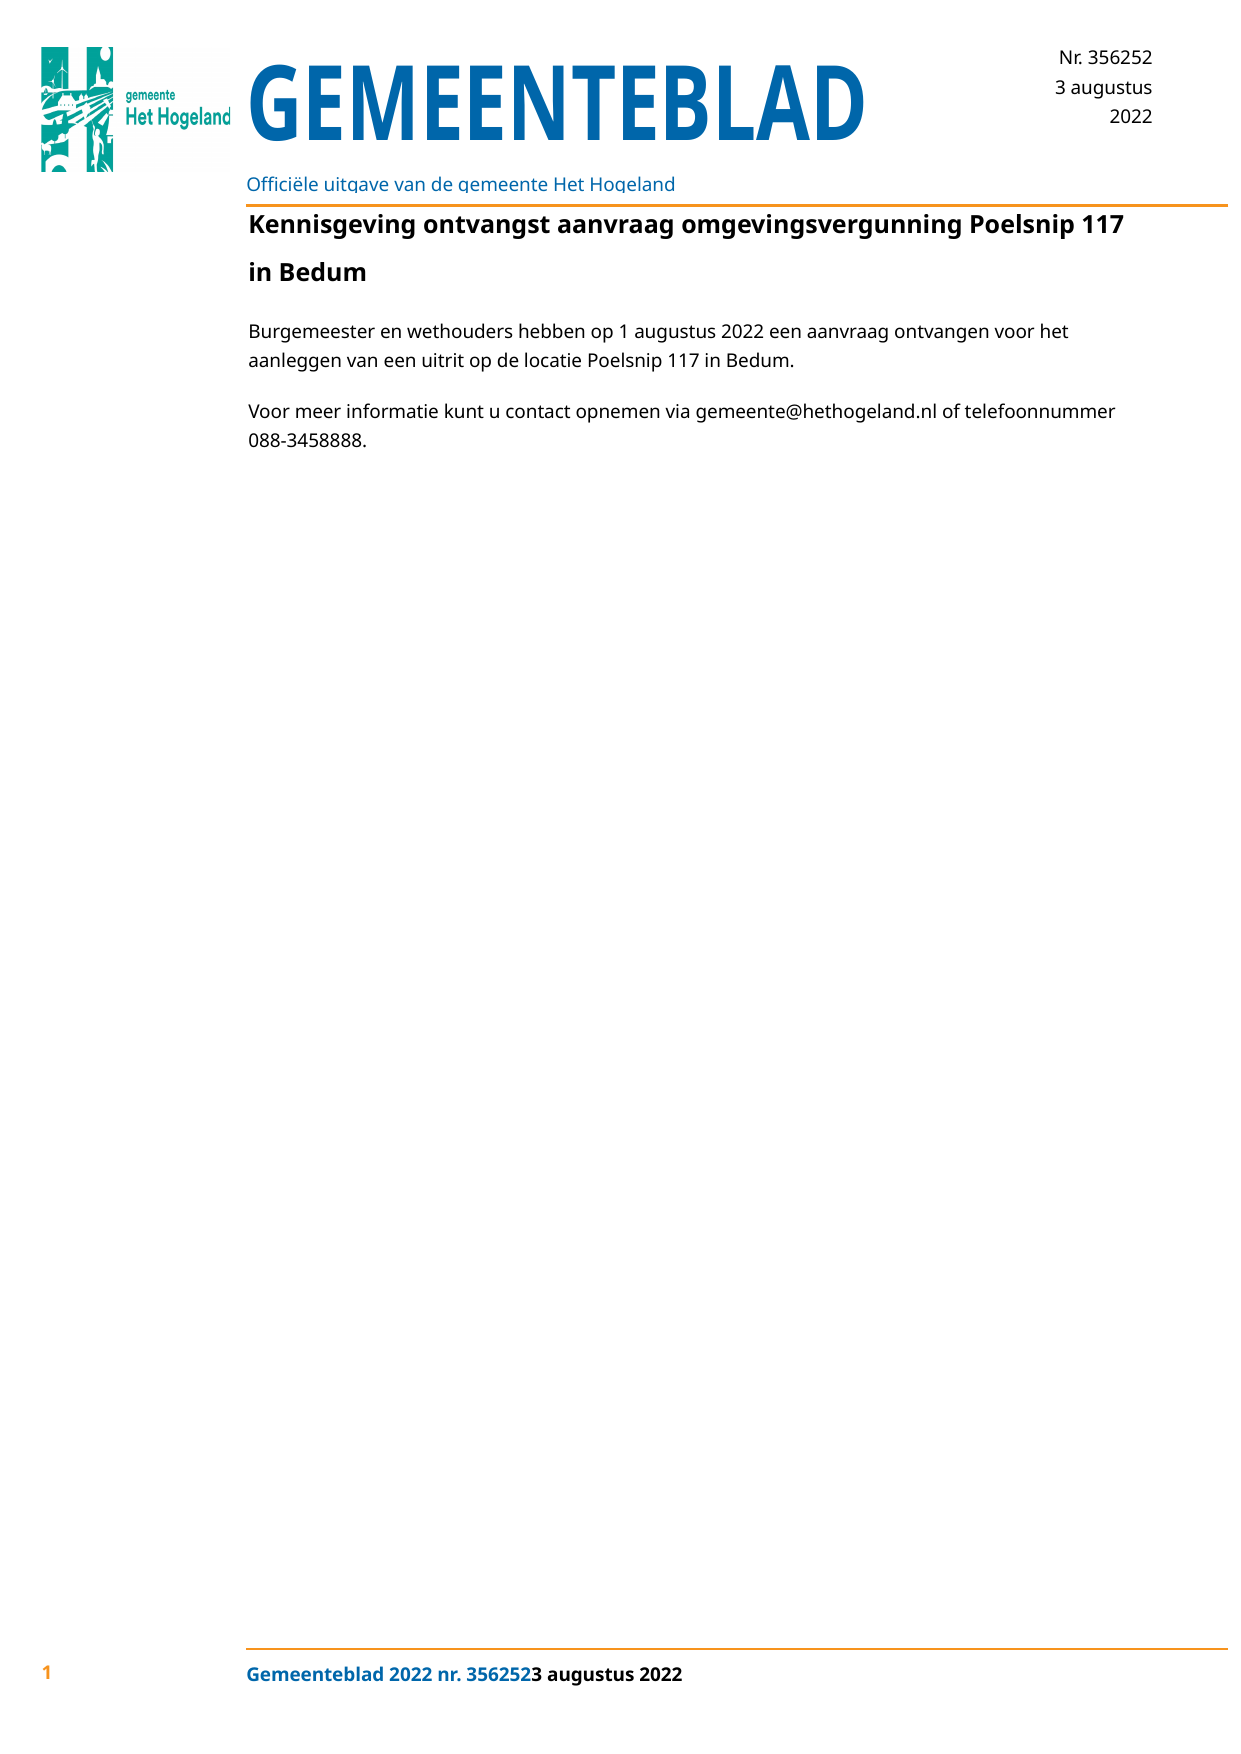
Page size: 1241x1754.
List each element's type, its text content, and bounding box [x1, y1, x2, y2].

text Voor meer informatie kunt u contact opnemen via gemeente@hethogeland.nl of telefoonnummer 088-3458888. [248, 398, 1152, 453]
picture [41, 47, 231, 172]
text Kennisgeving ontvangst aanvraag omgevingsvergunning Poelsnip 117 in Bedum [248, 207, 1152, 288]
text Burgemeester en wethouders hebben op 1 augustus 2022 een aanvraag ontvangen voor het aanleggen van een uitrit op de locatie Poelsnip 117 in Bedum. [248, 318, 1152, 373]
